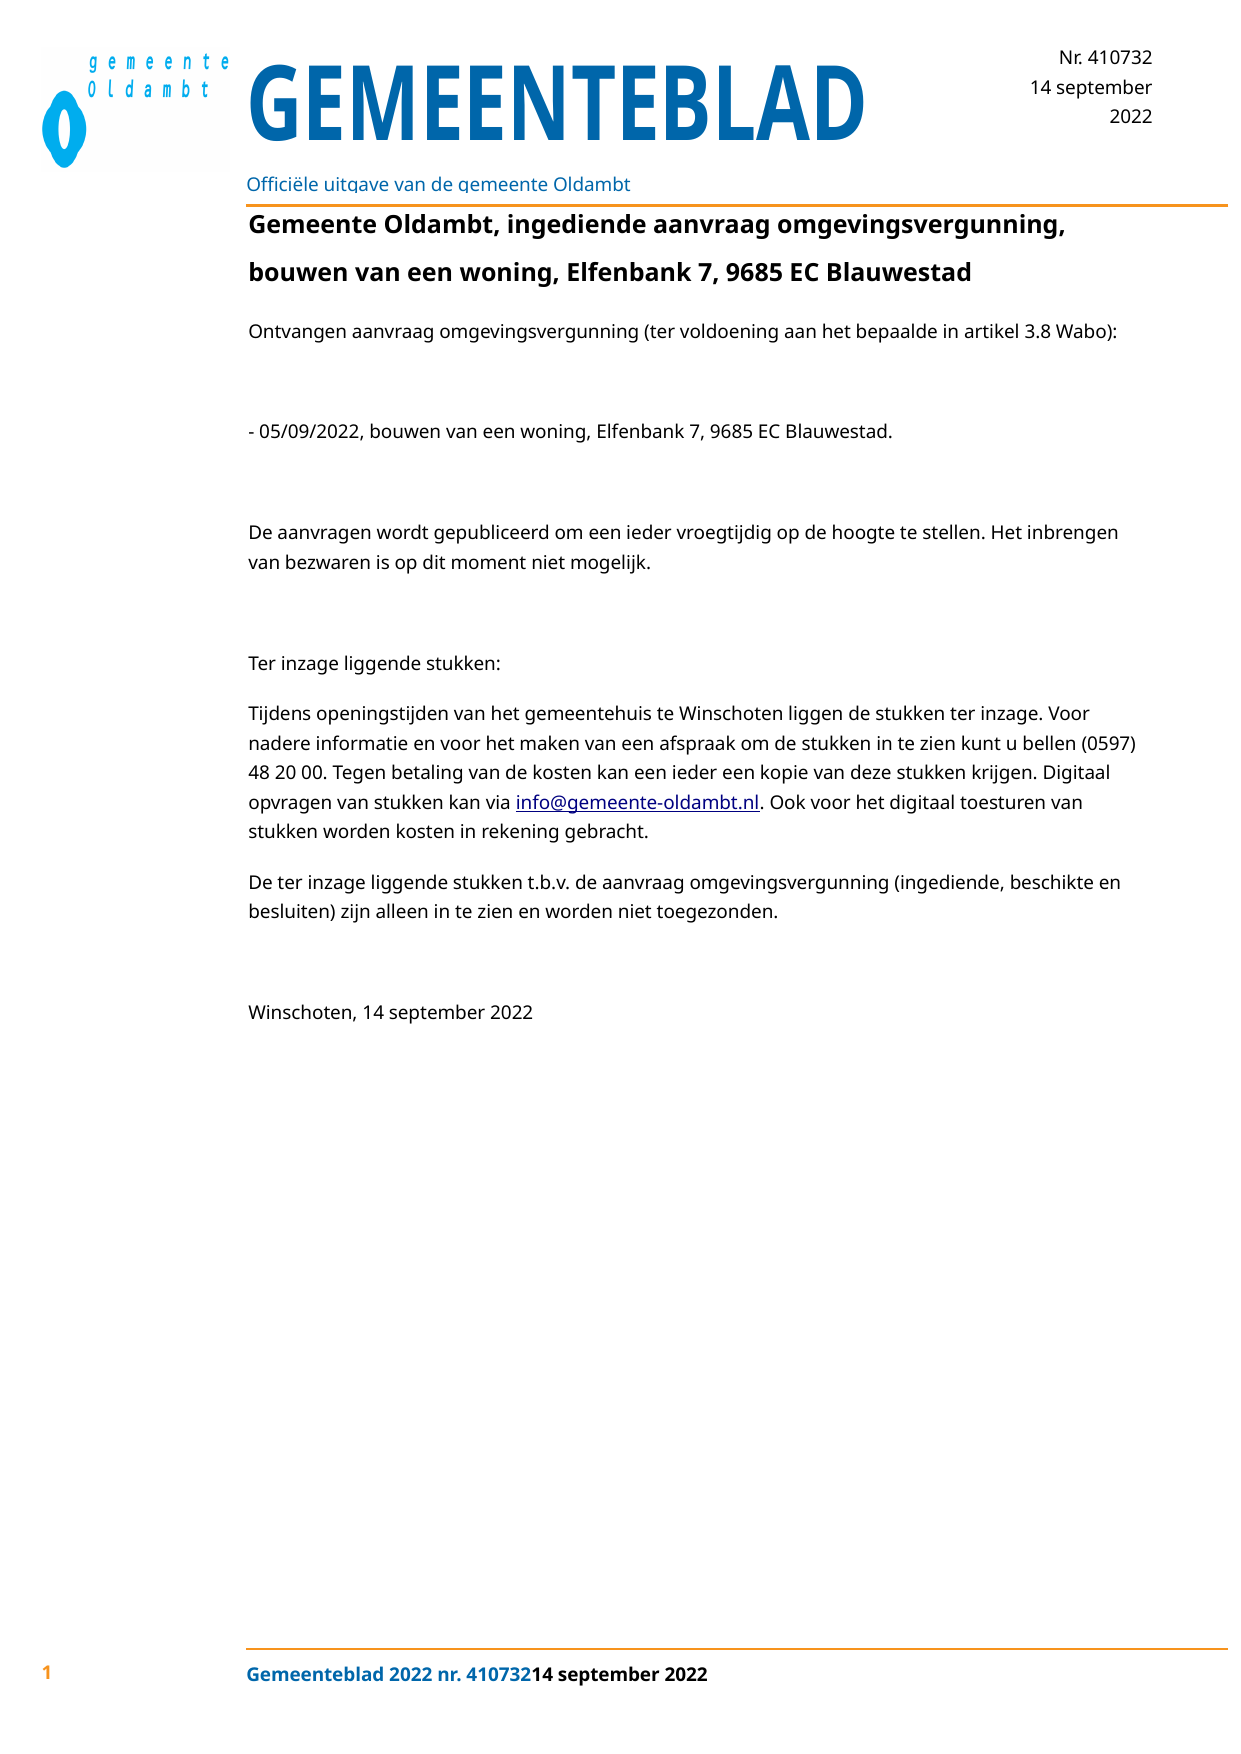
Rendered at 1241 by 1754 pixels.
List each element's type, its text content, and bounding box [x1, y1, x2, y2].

text - 05/09/2022, bouwen van een woning, Elfenbank 7, 9685 EC Blauwestad. [248, 419, 1152, 444]
text Ontvangen aanvraag omgevingsvergunning (ter voldoening aan het bepaalde in artikel 3.8 Wabo): [248, 318, 1152, 344]
text De ter inzage liggende stukken t.b.v. de aanvraag omgevingsvergunning (ingediende, beschikte en besluiten) zijn alleen in te zien en worden niet toegezonden. [248, 869, 1152, 924]
text Gemeente Oldambt, ingediende aanvraag omgevingsvergunning, bouwen van een woning, Elfenbank 7, 9685 EC Blauwestad [248, 207, 1152, 288]
text De aanvragen wordt gepubliceerd om een ieder vroegtijdig op de hoogte te stellen. Het inbrengen van bezwaren is op dit moment niet mogelijk. [248, 519, 1152, 575]
text Winschoten, 14 september 2022 [248, 999, 1152, 1025]
text Ter inzage liggende stukken: [248, 650, 1152, 676]
picture [41, 47, 231, 172]
text Tijdens openingstijden van het gemeentehuis te Winschoten liggen de stukken ter inzage. Voor nadere informatie en voor het maken van een afspraak om de stukken in te zien kunt u bellen (0597) 48 20 00. Tegen betaling van de kosten kan een ieder een kopie van deze stukken krijgen. Digitaal opvragen van stukken kan via info@gemeente-oldambt.nl. Ook voor het digitaal toesturen van stukken worden kosten in rekening gebracht. [248, 700, 1152, 844]
